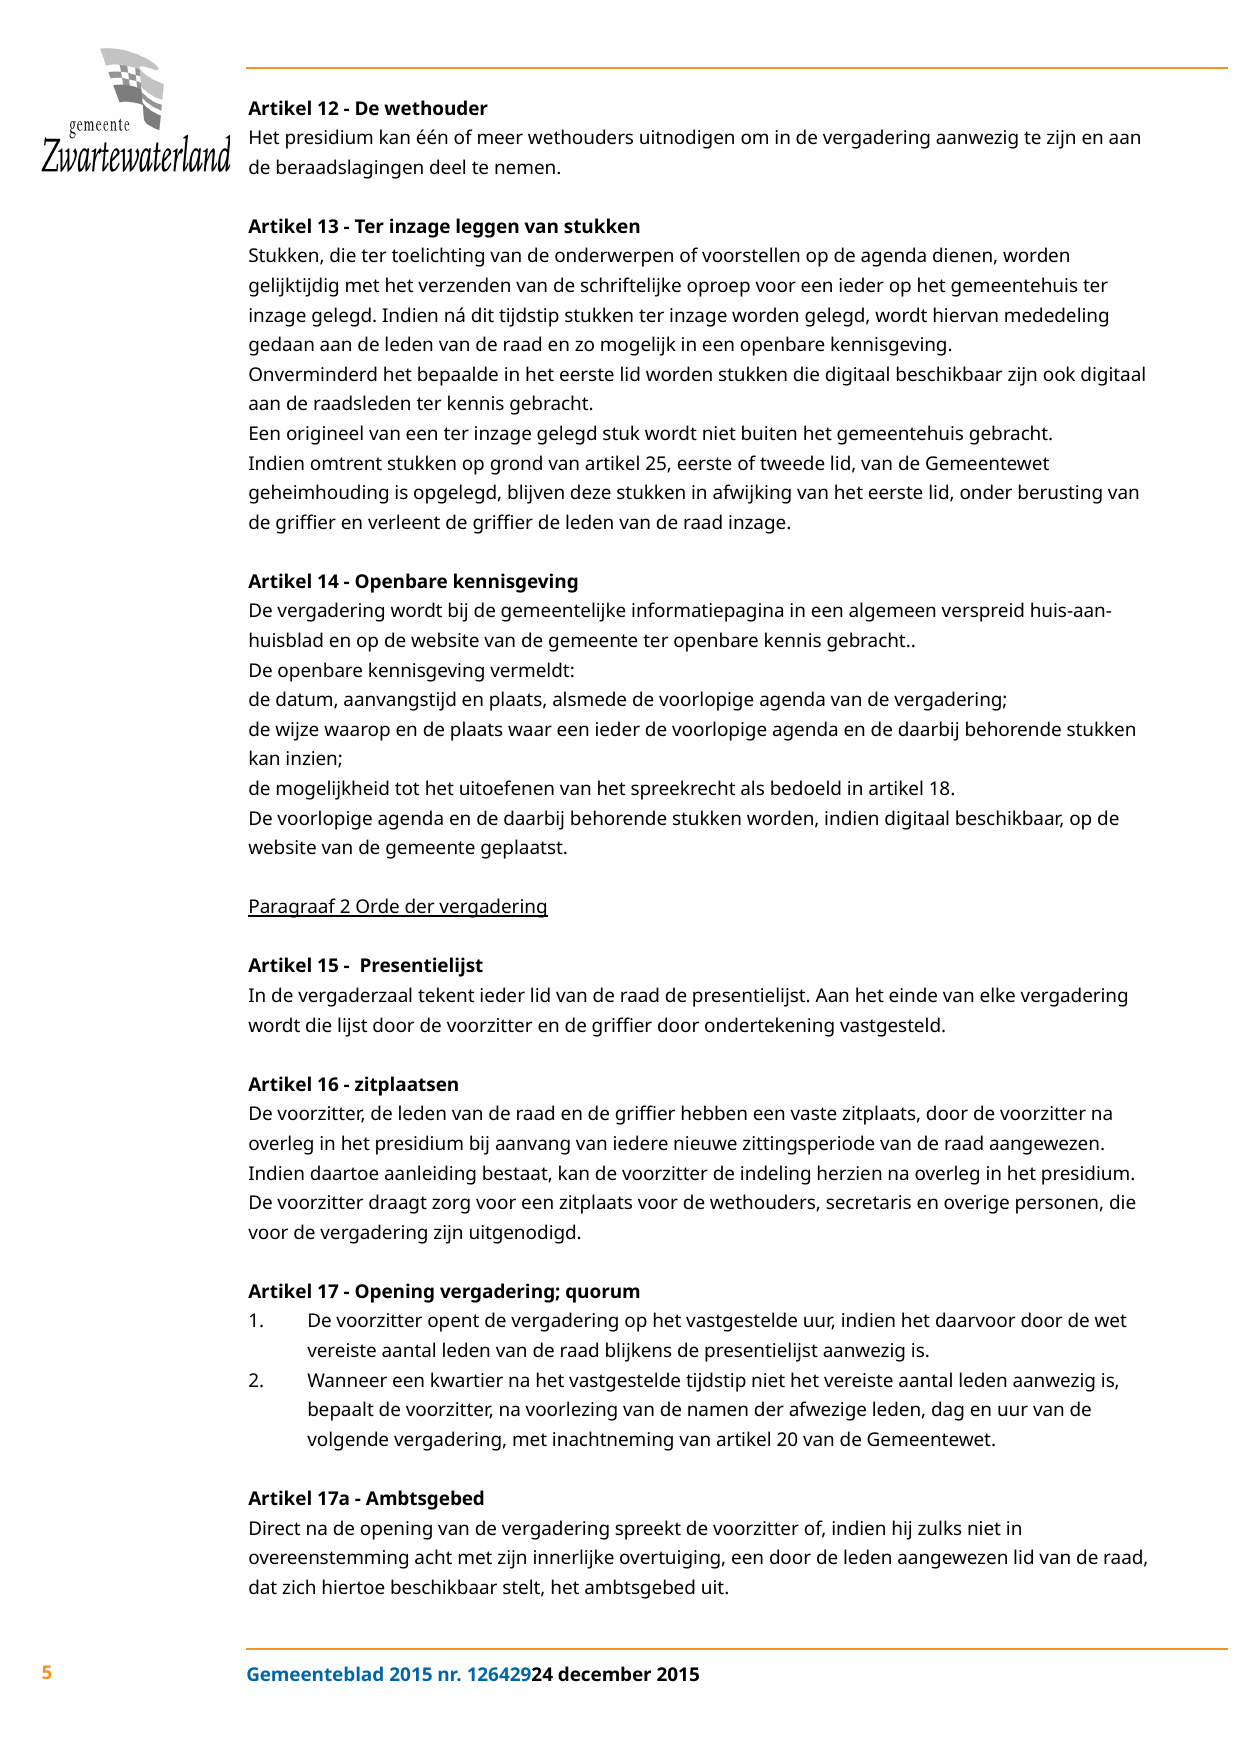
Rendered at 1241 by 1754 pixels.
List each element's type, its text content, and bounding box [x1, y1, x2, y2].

text Artikel 15 - Presentielijst [248, 953, 1152, 978]
text Artikel 17 - Opening vergadering; quorum [248, 1278, 1152, 1304]
text Artikel 17a - Ambtsgebed [248, 1485, 1152, 1511]
picture [41, 47, 231, 172]
text De voorlopige agenda en de daarbij behorende stukken worden, indien digitaal beschikbaar, op de website van de gemeente geplaatst. [248, 805, 1152, 860]
text De voorzitter draagt zorg voor een zitplaats voor de wethouders, secretaris en overige personen, die voor de vergadering zijn uitgenodigd. [248, 1189, 1152, 1245]
list De voorzitter opent de vergadering op het vastgestelde uur, indien het daarvoor door de wet vereiste aantal leden van de raad blijkens de presentielijst aanwezig is. [248, 1308, 1152, 1363]
text Onverminderd het bepaalde in het eerste lid worden stukken die digitaal beschikbaar zijn ook digitaal aan de raadsleden ter kennis gebracht. [248, 361, 1152, 416]
text Stukken, die ter toelichting van de onderwerpen of voorstellen op de agenda dienen, worden gelijktijdig met het verzenden van de schriftelijke oproep voor een ieder op het gemeentehuis ter inzage gelegd. Indien ná dit tijdstip stukken ter inzage worden gelegd, wordt hiervan mededeling gedaan aan de leden van de raad en zo mogelijk in een openbare kennisgeving. [248, 243, 1152, 357]
text In de vergaderzaal tekent ieder lid van de raad de presentielijst. Aan het einde van elke vergadering wordt die lijst door de voorzitter en de griffier door ondertekening vastgesteld. [248, 982, 1152, 1038]
text Paragraaf 2 Orde der vergadering [248, 893, 1152, 919]
text Een origineel van een ter inzage gelegd stuk wordt niet buiten het gemeentehuis gebracht. [248, 420, 1152, 446]
text Artikel 13 - Ter inzage leggen van stukken [248, 213, 1152, 239]
text Het presidium kan één of meer wethouders uitnodigen om in de vergadering aanwezig te zijn en aan de beraadslagingen deel te nemen. [248, 124, 1152, 180]
text Indien omtrent stukken op grond van artikel 25, eerste of tweede lid, van de Gemeentewet geheimhouding is opgelegd, blijven deze stukken in afwijking van het eerste lid, onder berusting van de griffier en verleent de griffier de leden van de raad inzage. [248, 450, 1152, 535]
text Artikel 12 - De wethouder [248, 95, 1152, 121]
text Direct na de opening van de vergadering spreekt de voorzitter of, indien hij zulks niet in overeenstemming acht met zijn innerlijke overtuiging, een door de leden aangewezen lid van de raad, dat zich hiertoe beschikbaar stelt, het ambtsgebed uit. [248, 1515, 1152, 1600]
text de datum, aanvangstijd en plaats, alsmede de voorlopige agenda van de vergadering; [248, 686, 1152, 712]
text De vergadering wordt bij de gemeentelijke informatiepagina in een algemeen verspreid huis-aan-huisblad en op de website van de gemeente ter openbare kennis gebracht.. [248, 598, 1152, 653]
text de mogelijkheid tot het uitoefenen van het spreekrecht als bedoeld in artikel 18. [248, 775, 1152, 801]
text Artikel 14 - Openbare kennisgeving [248, 568, 1152, 594]
list Wanneer een kwartier na het vastgestelde tijdstip niet het vereiste aantal leden aanwezig is, bepaalt de voorzitter, na voorlezing van de namen der afwezige leden, dag en uur van de volgende vergadering, met inachtneming van artikel 20 van de Gemeentewet. [248, 1367, 1152, 1452]
text Indien daartoe aanleiding bestaat, kan de voorzitter de indeling herzien na overleg in het presidium. [248, 1160, 1152, 1186]
text de wijze waarop en de plaats waar een ieder de voorlopige agenda en de daarbij behorende stukken kan inzien; [248, 716, 1152, 771]
text Artikel 16 - zitplaatsen [248, 1071, 1152, 1097]
text De voorzitter, de leden van de raad en de griffier hebben een vaste zitplaats, door de voorzitter na overleg in het presidium bij aanvang van iedere nieuwe zittingsperiode van de raad aangewezen. [248, 1101, 1152, 1156]
text De openbare kennisgeving vermeldt: [248, 657, 1152, 683]
